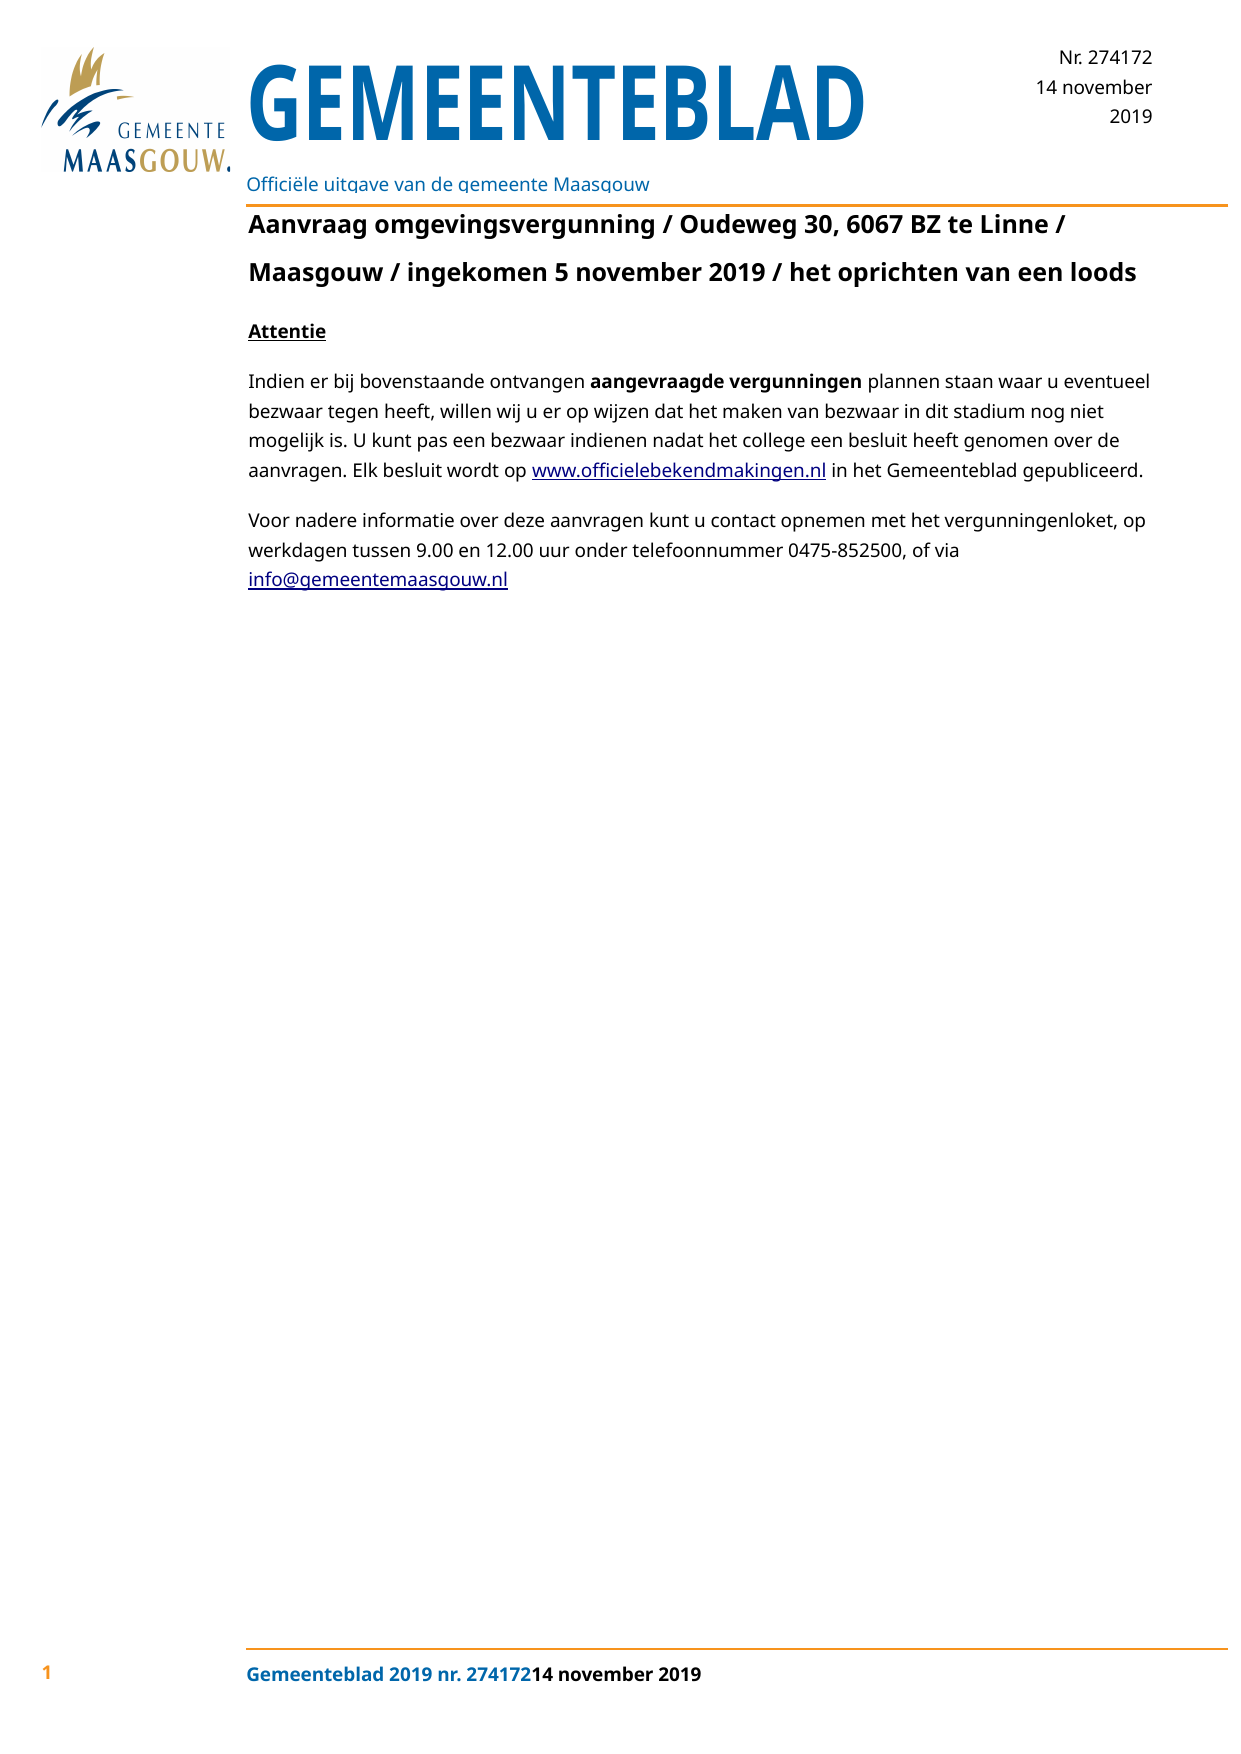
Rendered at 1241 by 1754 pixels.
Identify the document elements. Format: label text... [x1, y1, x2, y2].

text Indien er bij bovenstaande ontvangen aangevraagde vergunningen plannen staan waar u eventueel bezwaar tegen heeft, willen wij u er op wijzen dat het maken van bezwaar in dit stadium nog niet mogelijk is. U kunt pas een bezwaar indienen nadat het college een besluit heeft genomen over de aanvragen. Elk besluit wordt op www.officielebekendmakingen.nl in het Gemeenteblad gepubliceerd. [248, 368, 1152, 483]
picture [41, 47, 231, 172]
text Attentie [248, 318, 1152, 344]
text Aanvraag omgevingsvergunning / Oudeweg 30, 6067 BZ te Linne / Maasgouw / ingekomen 5 november 2019 / het oprichten van een loods [248, 207, 1152, 288]
text Voor nadere informatie over deze aanvragen kunt u contact opnemen met het vergunningenloket, op werkdagen tussen 9.00 en 12.00 uur onder telefoonnummer 0475-852500, of via info@gemeentemaasgouw.nl [248, 507, 1152, 592]
